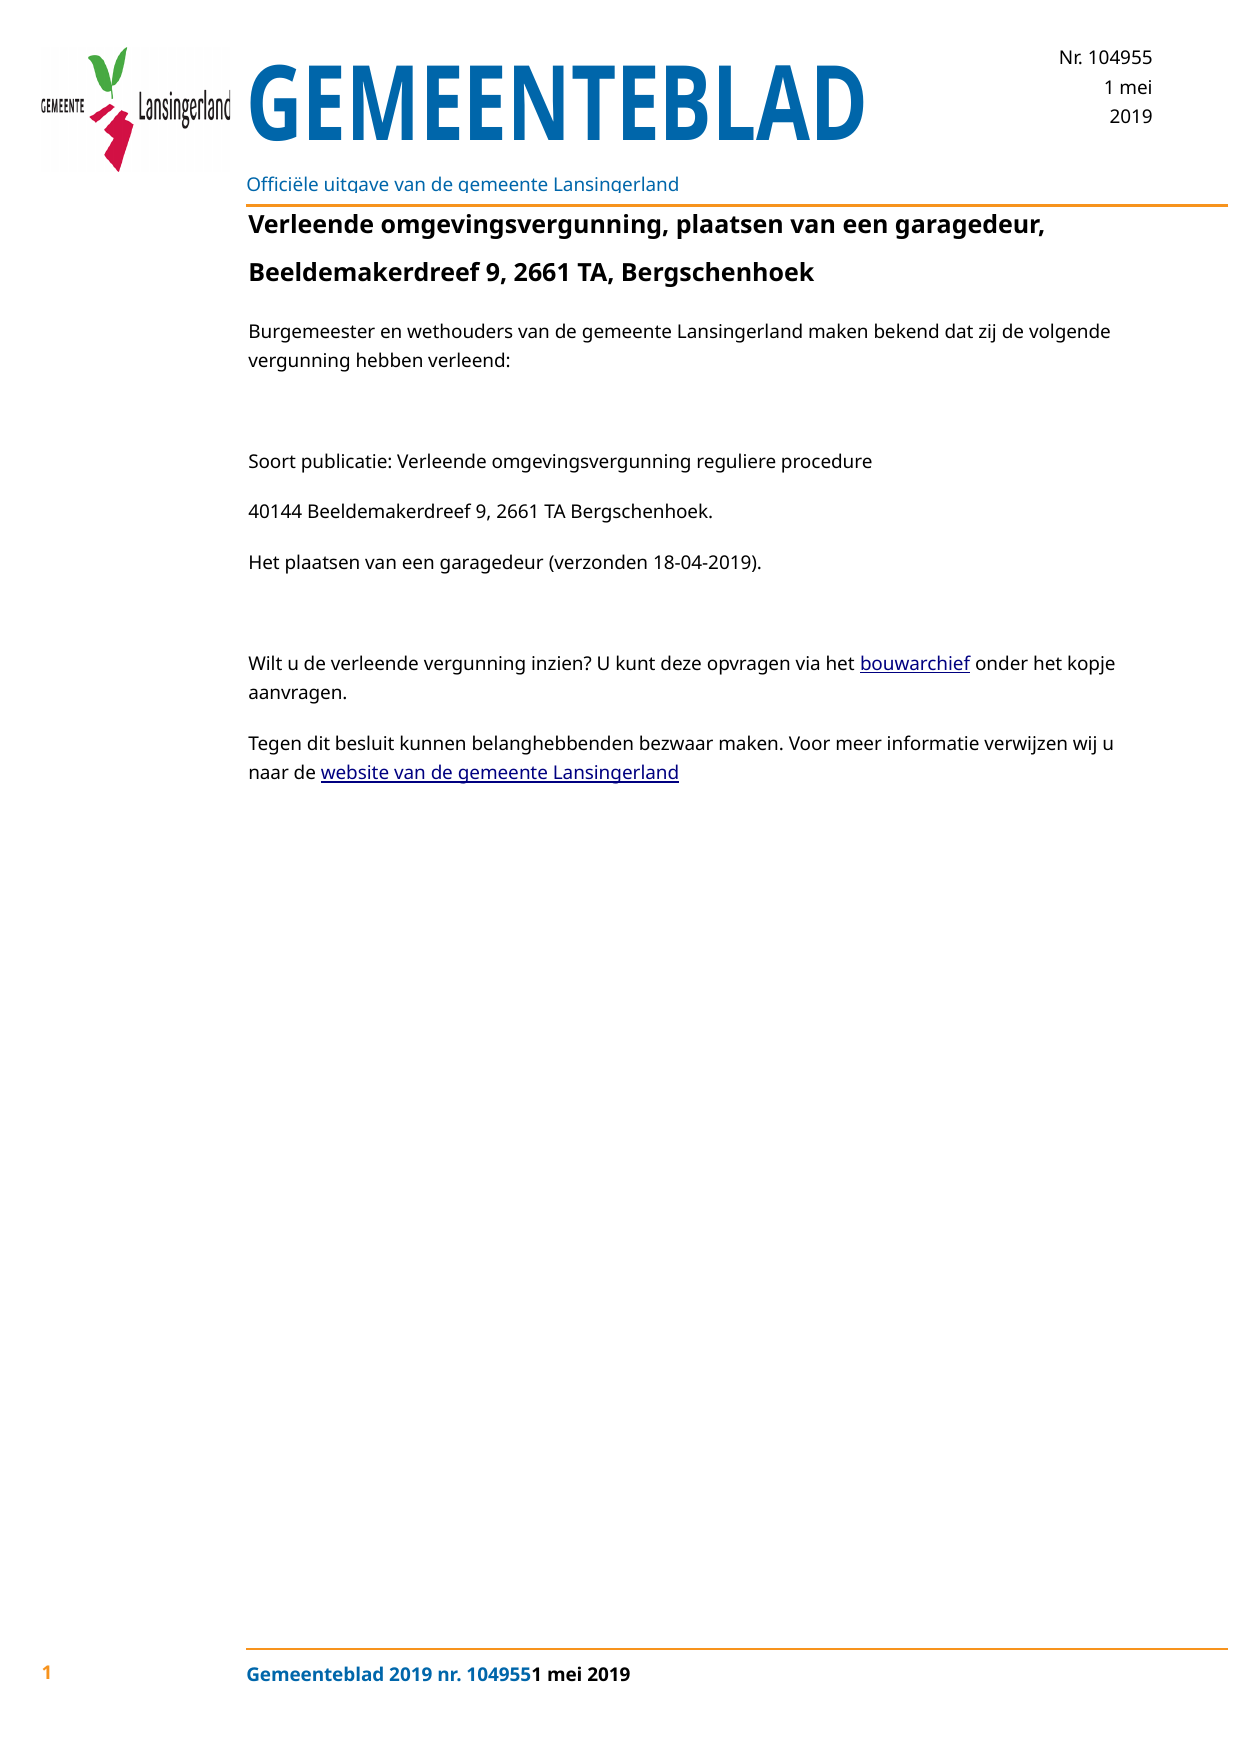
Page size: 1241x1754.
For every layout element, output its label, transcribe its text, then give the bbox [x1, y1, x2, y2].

text Wilt u de verleende vergunning inzien? U kunt deze opvragen via het bouwarchief onder het kopje aanvragen. [248, 650, 1152, 705]
picture [41, 47, 231, 172]
text 40144 Beeldemakerdreef 9, 2661 TA Bergschenhoek. [248, 499, 1152, 524]
text Het plaatsen van een garagedeur (verzonden 18-04-2019). [248, 549, 1152, 575]
text Tegen dit besluit kunnen belanghebbenden bezwaar maken. Voor meer informatie verwijzen wij u naar de website van de gemeente Lansingerland [248, 730, 1152, 785]
text Soort publicatie: Verleende omgevingsvergunning reguliere procedure [248, 448, 1152, 474]
text Verleende omgevingsvergunning, plaatsen van een garagedeur, Beeldemakerdreef 9, 2661 TA, Bergschenhoek [248, 207, 1152, 288]
text Burgemeester en wethouders van de gemeente Lansingerland maken bekend dat zij de volgende vergunning hebben verleend: [248, 318, 1152, 373]
